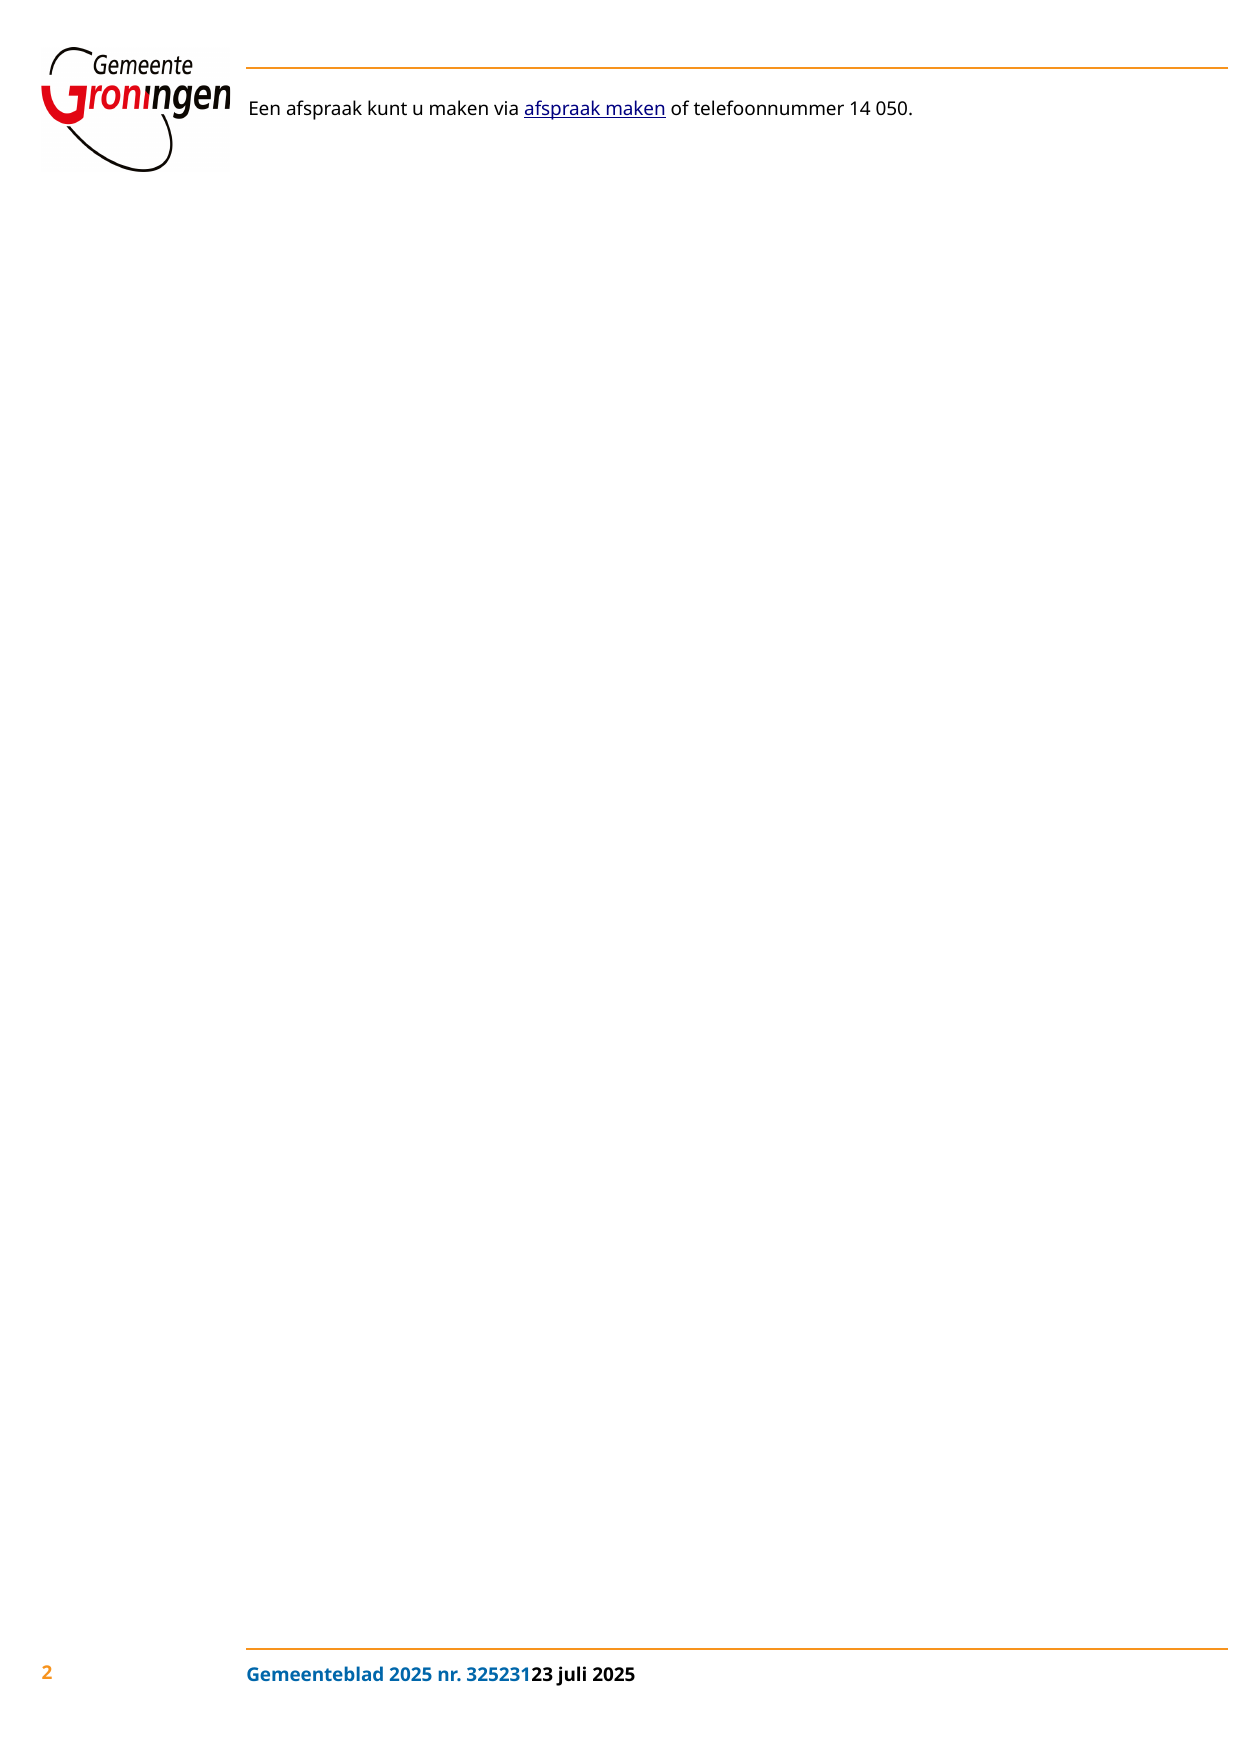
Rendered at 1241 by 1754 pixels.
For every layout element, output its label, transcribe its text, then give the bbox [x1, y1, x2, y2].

text Een afspraak kunt u maken via afspraak maken of telefoonnummer 14 050. [248, 95, 1152, 121]
picture [41, 47, 231, 172]
